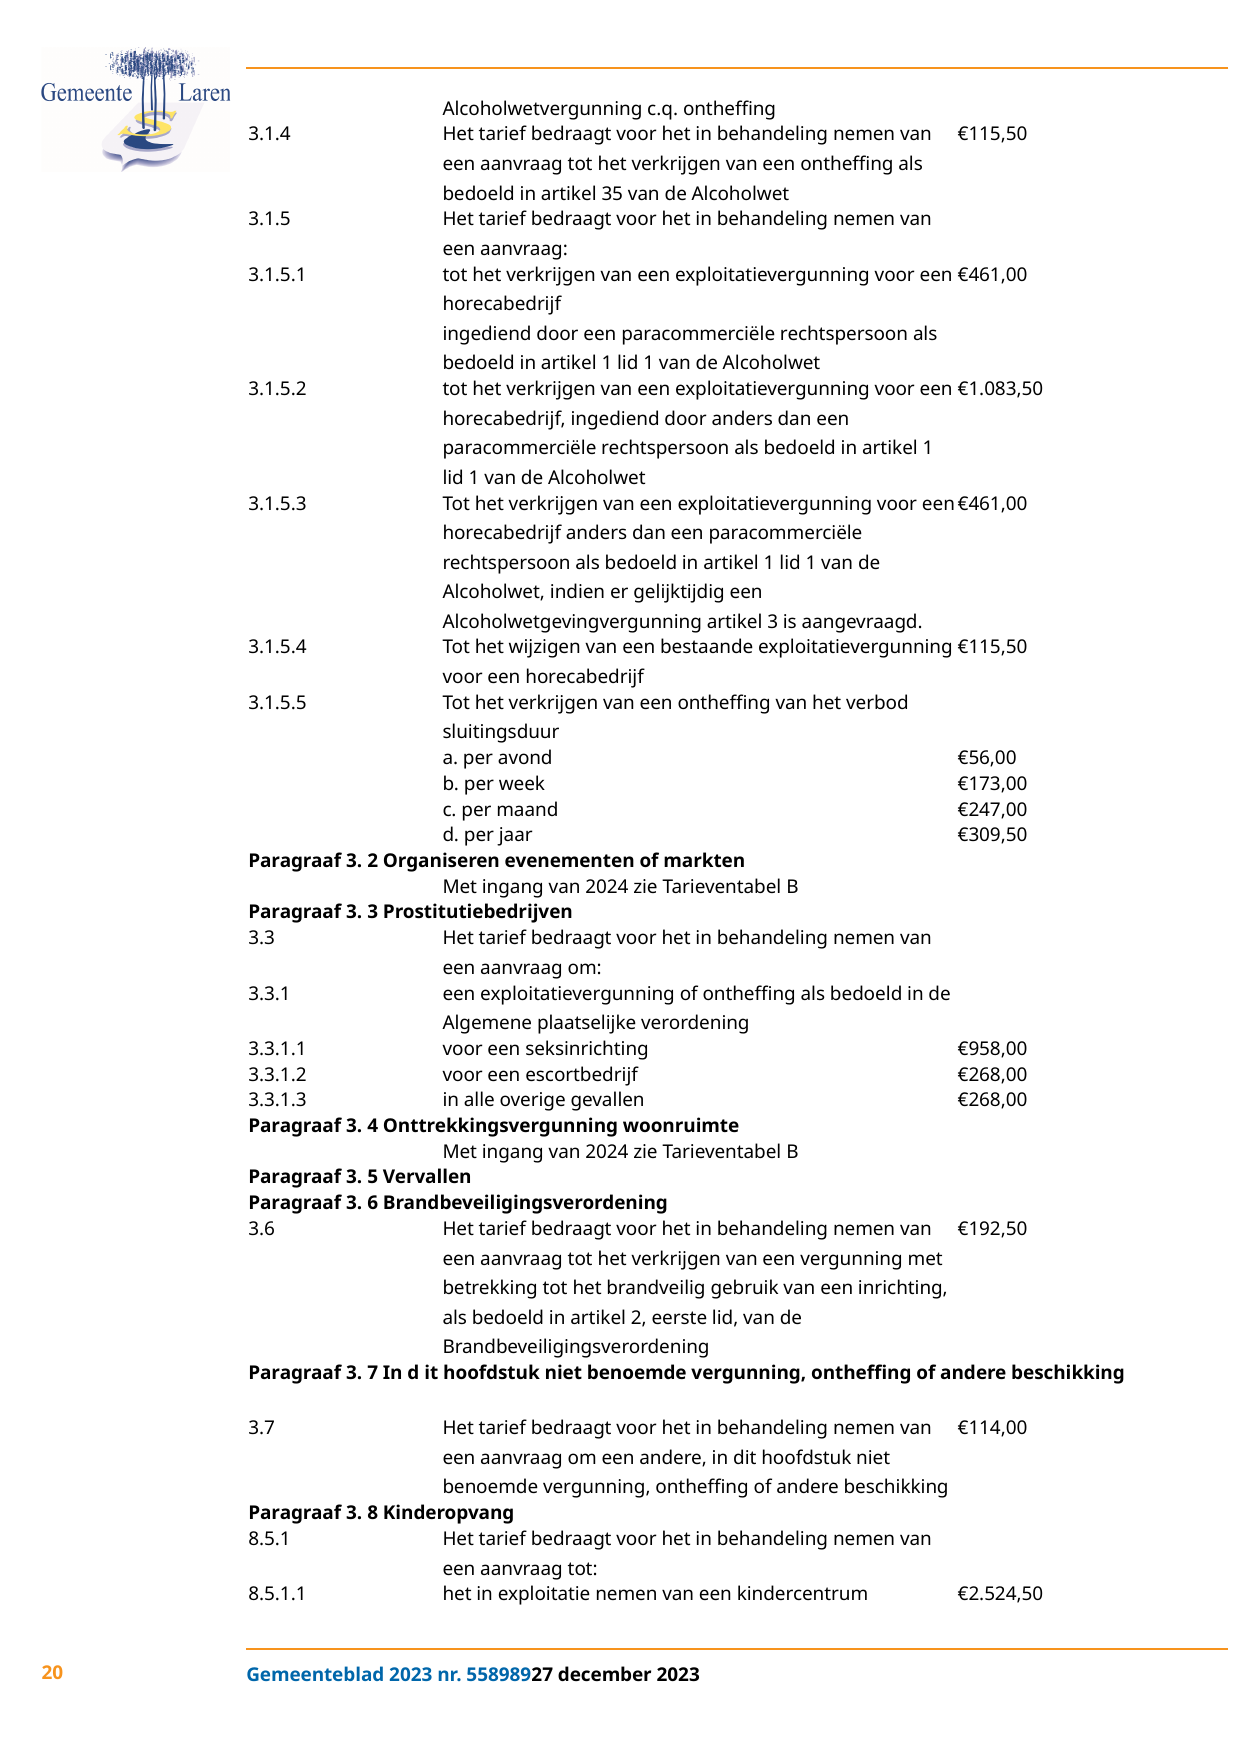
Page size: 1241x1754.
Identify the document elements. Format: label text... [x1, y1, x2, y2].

table_cell d. per jaar [442, 822, 957, 847]
table_cell [958, 899, 1152, 924]
table_cell €268,00 [958, 1087, 1152, 1112]
table_cell €192,50 [958, 1215, 1152, 1359]
table_cell tot het verkrijgen van een exploitatievergunning voor een horecabedrijf, ingediend door anders dan een paracommerciële rechtspersoon als bedoeld in artikel 1 lid 1 van de Alcoholwet [442, 375, 957, 490]
table_cell €461,00 [958, 261, 1152, 375]
table_cell b. per week [442, 770, 957, 796]
table_cell [248, 796, 442, 822]
table_cell [248, 744, 442, 770]
table_cell 3.3.1.2 [248, 1061, 442, 1087]
table_cell [248, 1138, 442, 1164]
table_cell €309,50 [958, 822, 1152, 847]
table_cell 3.3.1 [248, 980, 442, 1035]
table_cell 3.3.1.3 [248, 1087, 442, 1112]
table_cell [958, 1190, 1152, 1215]
table_cell Paragraaf 3. 6 Brandbeveiligingsverordening [248, 1190, 957, 1215]
table_cell 3.6 [248, 1215, 442, 1359]
table_cell [958, 95, 1152, 121]
table_cell c. per maand [442, 796, 957, 822]
table_cell Tot het verkrijgen van een ontheffing van het verbod sluitingsduur [442, 689, 957, 744]
table_cell tot het verkrijgen van een exploitatievergunning voor een horecabedrijf ingediend door een paracommerciële rechtspersoon als bedoeld in artikel 1 lid 1 van de Alcoholwet [442, 261, 957, 375]
table_cell voor een escortbedrijf [442, 1061, 957, 1087]
table_cell Het tarief bedraagt voor het in behandeling nemen van een aanvraag om een andere, in dit hoofdstuk niet benoemde vergunning, ontheffing of andere beschikking [442, 1415, 957, 1499]
table_cell 3.1.5.4 [248, 634, 442, 689]
table_cell Paragraaf 3. 5 Vervallen [248, 1164, 957, 1189]
table_cell €115,50 [958, 121, 1152, 205]
table_cell Het tarief bedraagt voor het in behandeling nemen van een aanvraag tot het verkrijgen van een vergunning met betrekking tot het brandveilig gebruik van een inrichting, als bedoeld in artikel 2, eerste lid, van de Brandbeveiligingsverordening [442, 1215, 957, 1359]
table_cell €247,00 [958, 796, 1152, 822]
table_cell 8.5.1 [248, 1525, 442, 1581]
table_cell Het tarief bedraagt voor het in behandeling nemen van een aanvraag tot: [442, 1525, 957, 1581]
table_cell 3.1.5.5 [248, 689, 442, 744]
table_cell [958, 1525, 1152, 1581]
table_cell Paragraaf 3. 4 Onttrekkingsvergunning woonruimte [248, 1112, 957, 1138]
table_cell 3.1.5.1 [248, 261, 442, 375]
table_cell [248, 873, 442, 899]
table_cell Tot het verkrijgen van een exploitatievergunning voor een horecabedrijf anders dan een paracommerciële rechtspersoon als bedoeld in artikel 1 lid 1 van de Alcoholwet, indien er gelijktijdig een Alcoholwetgevingvergunning artikel 3 is aangevraagd. [442, 490, 957, 634]
table_cell Paragraaf 3. 7 In d it hoofdstuk niet benoemde vergunning, ontheffing of andere beschikking [248, 1359, 1152, 1414]
table_cell [248, 770, 442, 796]
table_cell Het tarief bedraagt voor het in behandeling nemen van een aanvraag tot het verkrijgen van een ontheffing als bedoeld in artikel 35 van de Alcoholwet [442, 121, 957, 205]
table_cell €1.083,50 [958, 375, 1152, 490]
table_cell €461,00 [958, 490, 1152, 634]
table_cell [958, 847, 1152, 873]
table_cell Alcoholwetvergunning c.q. ontheffing [442, 95, 957, 121]
table_cell [958, 1138, 1152, 1164]
table_cell [958, 205, 1152, 261]
table_cell 3.1.5.3 [248, 490, 442, 634]
table_cell Met ingang van 2024 zie Tarieventabel B [442, 1138, 957, 1164]
table_cell [248, 822, 442, 847]
table_cell 3.1.5.2 [248, 375, 442, 490]
table_cell Met ingang van 2024 zie Tarieventabel B [442, 873, 957, 899]
table_cell [958, 1164, 1152, 1189]
table_cell 3.3.1.1 [248, 1035, 442, 1061]
table_cell [958, 925, 1152, 980]
table_cell [958, 689, 1152, 744]
table_cell €268,00 [958, 1061, 1152, 1087]
table_cell een exploitatievergunning of ontheffing als bedoeld in de Algemene plaatselijke verordening [442, 980, 957, 1035]
picture [41, 47, 231, 172]
table_cell Paragraaf 3. 3 Prostitutiebedrijven [248, 899, 957, 924]
table_cell [248, 95, 442, 121]
table_cell voor een seksinrichting [442, 1035, 957, 1061]
table_cell [958, 1112, 1152, 1138]
table_cell a. per avond [442, 744, 957, 770]
table_cell 8.5.1.1 [248, 1581, 442, 1606]
table_cell 3.1.5 [248, 205, 442, 261]
table_cell €2.524,50 [958, 1581, 1152, 1606]
table_cell Het tarief bedraagt voor het in behandeling nemen van een aanvraag om: [442, 925, 957, 980]
table_cell [958, 873, 1152, 899]
table_cell Tot het wijzigen van een bestaande exploitatievergunning voor een horecabedrijf [442, 634, 957, 689]
table_cell €115,50 [958, 634, 1152, 689]
table_cell €114,00 [958, 1415, 1152, 1499]
table_cell [958, 980, 1152, 1035]
table_cell het in exploitatie nemen van een kindercentrum [442, 1581, 957, 1606]
table_cell 3.3 [248, 925, 442, 980]
table_cell in alle overige gevallen [442, 1087, 957, 1112]
table_cell Het tarief bedraagt voor het in behandeling nemen van een aanvraag: [442, 205, 957, 261]
table_cell €173,00 [958, 770, 1152, 796]
table_cell Paragraaf 3. 2 Organiseren evenementen of markten [248, 847, 957, 873]
table_cell 3.7 [248, 1415, 442, 1499]
table_cell €958,00 [958, 1035, 1152, 1061]
table_cell 3.1.4 [248, 121, 442, 205]
table_cell €56,00 [958, 744, 1152, 770]
table_cell [958, 1500, 1152, 1525]
table_cell Paragraaf 3. 8 Kinderopvang [248, 1500, 957, 1525]
